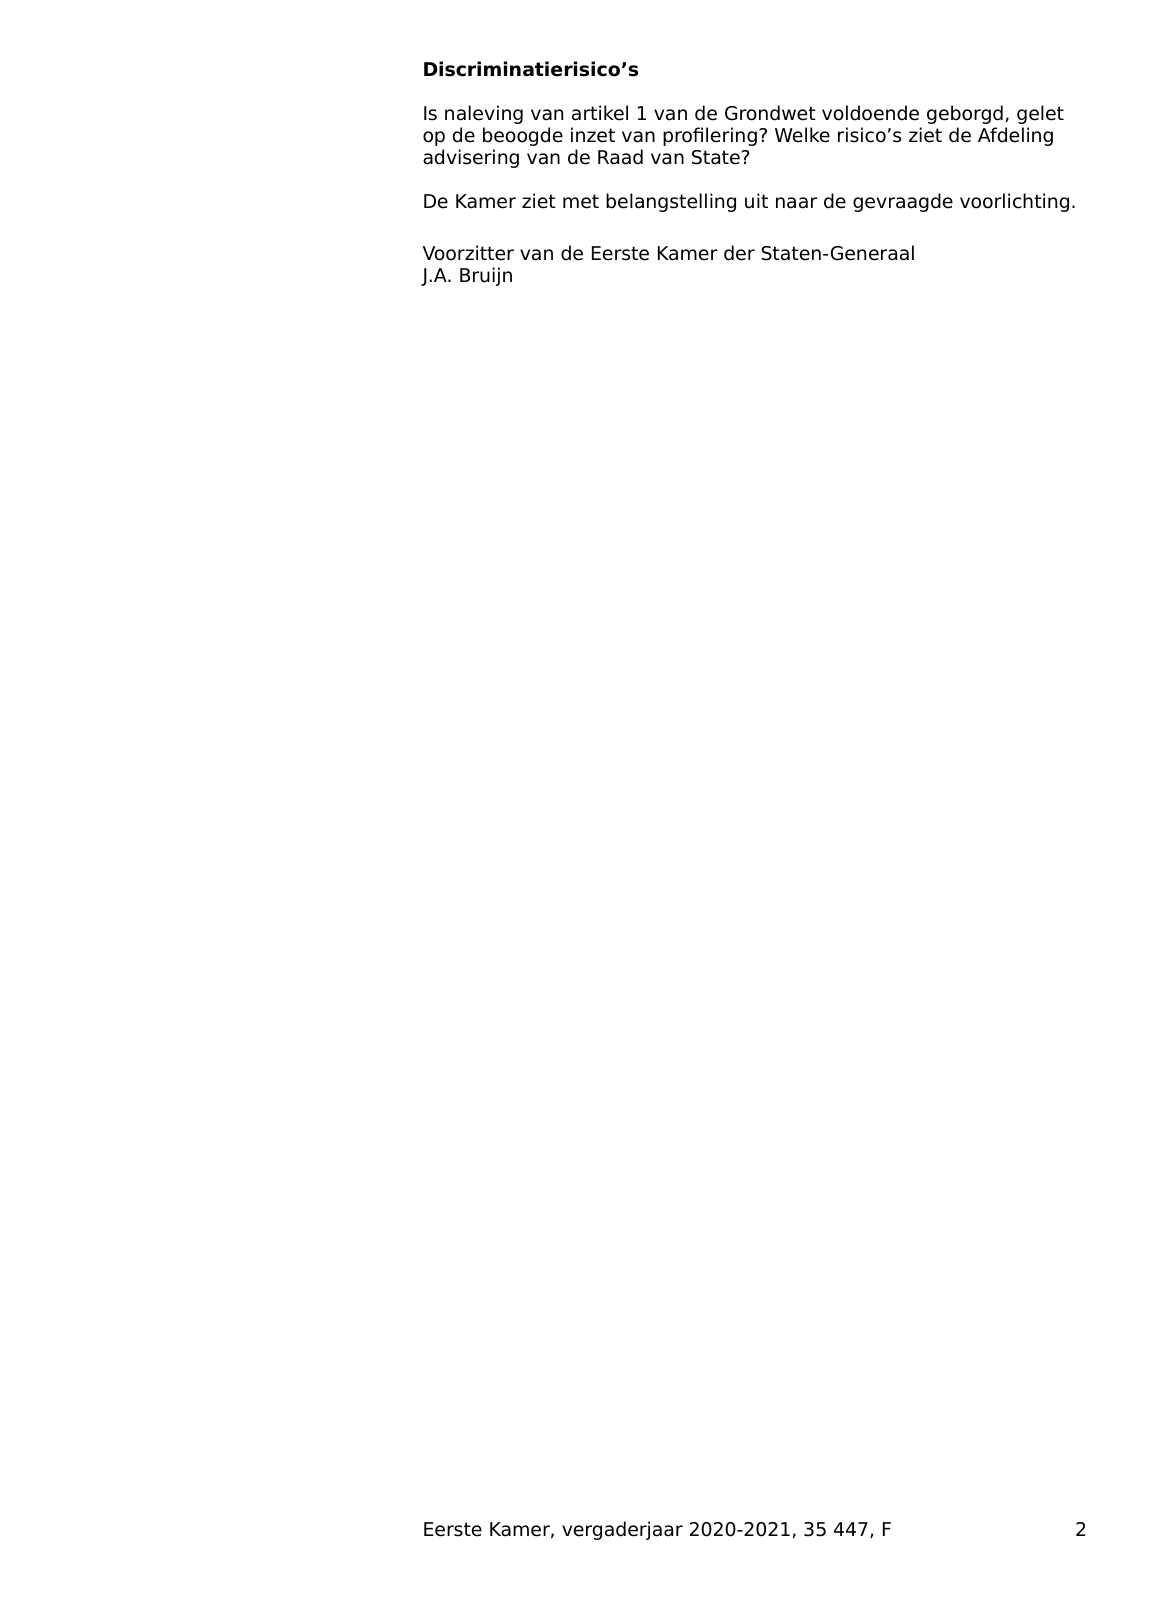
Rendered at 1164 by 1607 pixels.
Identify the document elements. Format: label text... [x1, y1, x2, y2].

subtitle Discriminatierisico’s [422, 59, 1087, 81]
text Voorzitter van de Eerste Kamer der Staten-Generaal J.A. Bruijn [422, 243, 1087, 287]
text Is naleving van artikel 1 van de Grondwet voldoende geborgd, gelet op de beoogde inzet van profilering? Welke risico’s ziet de Afdeling advisering van de Raad van State? [422, 103, 1087, 169]
text De Kamer ziet met belangstelling uit naar de gevraagde voorlichting. [422, 191, 1087, 213]
